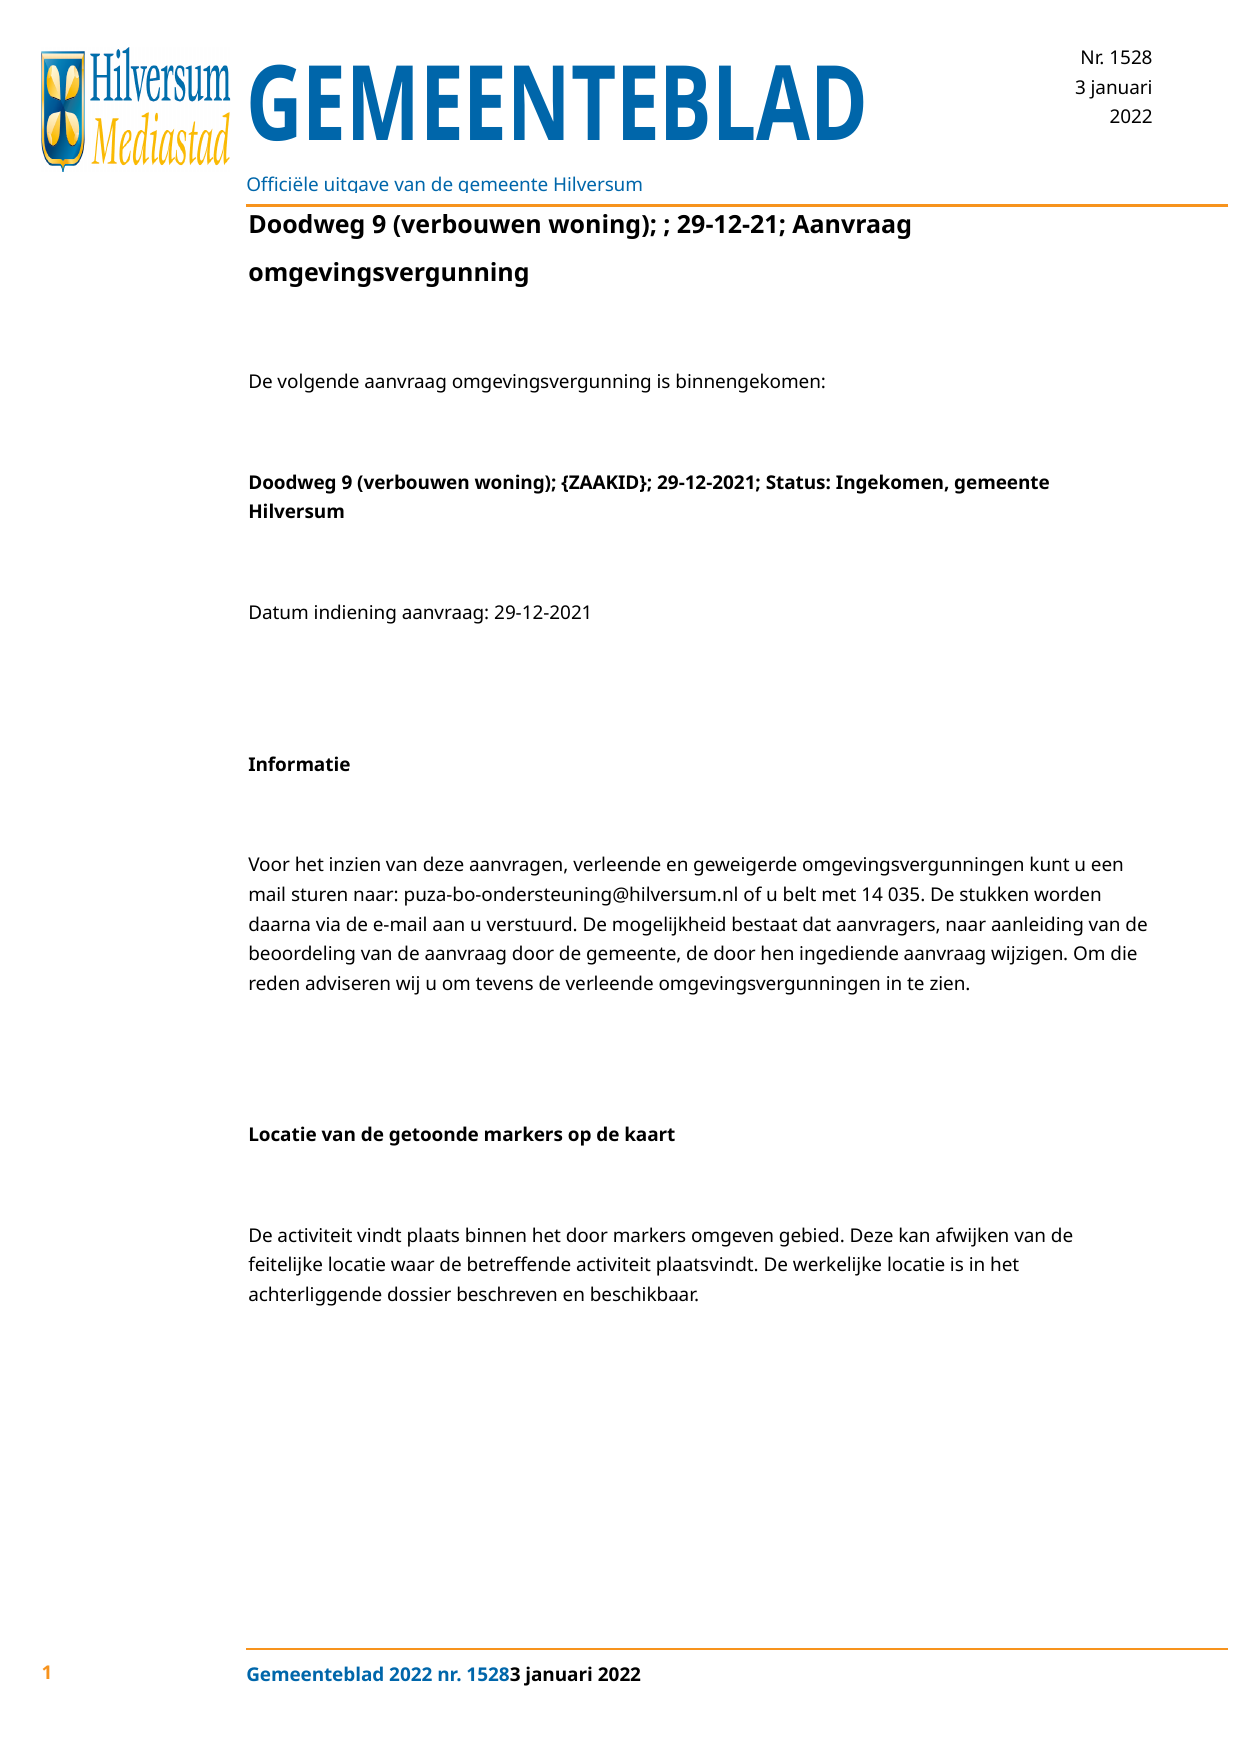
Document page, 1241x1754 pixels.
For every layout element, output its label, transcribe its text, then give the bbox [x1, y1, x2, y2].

text Voor het inzien van deze aanvragen, verleende en geweigerde omgevingsvergunningen kunt u een mail sturen naar: puza-bo-ondersteuning@hilversum.nl of u belt met 14 035. De stukken worden daarna via de e-mail aan u verstuurd. De mogelijkheid bestaat dat aanvragers, naar aanleiding van de beoordeling van de aanvraag door de gemeente, de door hen ingediende aanvraag wijzigen. Om die reden adviseren wij u om tevens de verleende omgevingsvergunningen in te zien. [248, 852, 1152, 996]
text Datum indiening aanvraag: 29-12-2021 [248, 599, 1152, 625]
text Locatie van de getoonde markers op de kaart [248, 1121, 1152, 1147]
text Doodweg 9 (verbouwen woning); ; 29-12-21; Aanvraag omgevingsvergunning [248, 207, 1152, 288]
text Informatie [248, 751, 1152, 777]
text Doodweg 9 (verbouwen woning); {ZAAKID}; 29-12-2021; Status: Ingekomen, gemeente Hilversum [248, 469, 1152, 524]
text De activiteit vindt plaats binnen het door markers omgeven gebied. Deze kan afwijken van de feitelijke locatie waar de betreffende activiteit plaatsvindt. De werkelijke locatie is in het achterliggende dossier beschreven en beschikbaar. [248, 1222, 1152, 1307]
text De volgende aanvraag omgevingsvergunning is binnengekomen: [248, 368, 1152, 394]
picture [41, 47, 231, 172]
